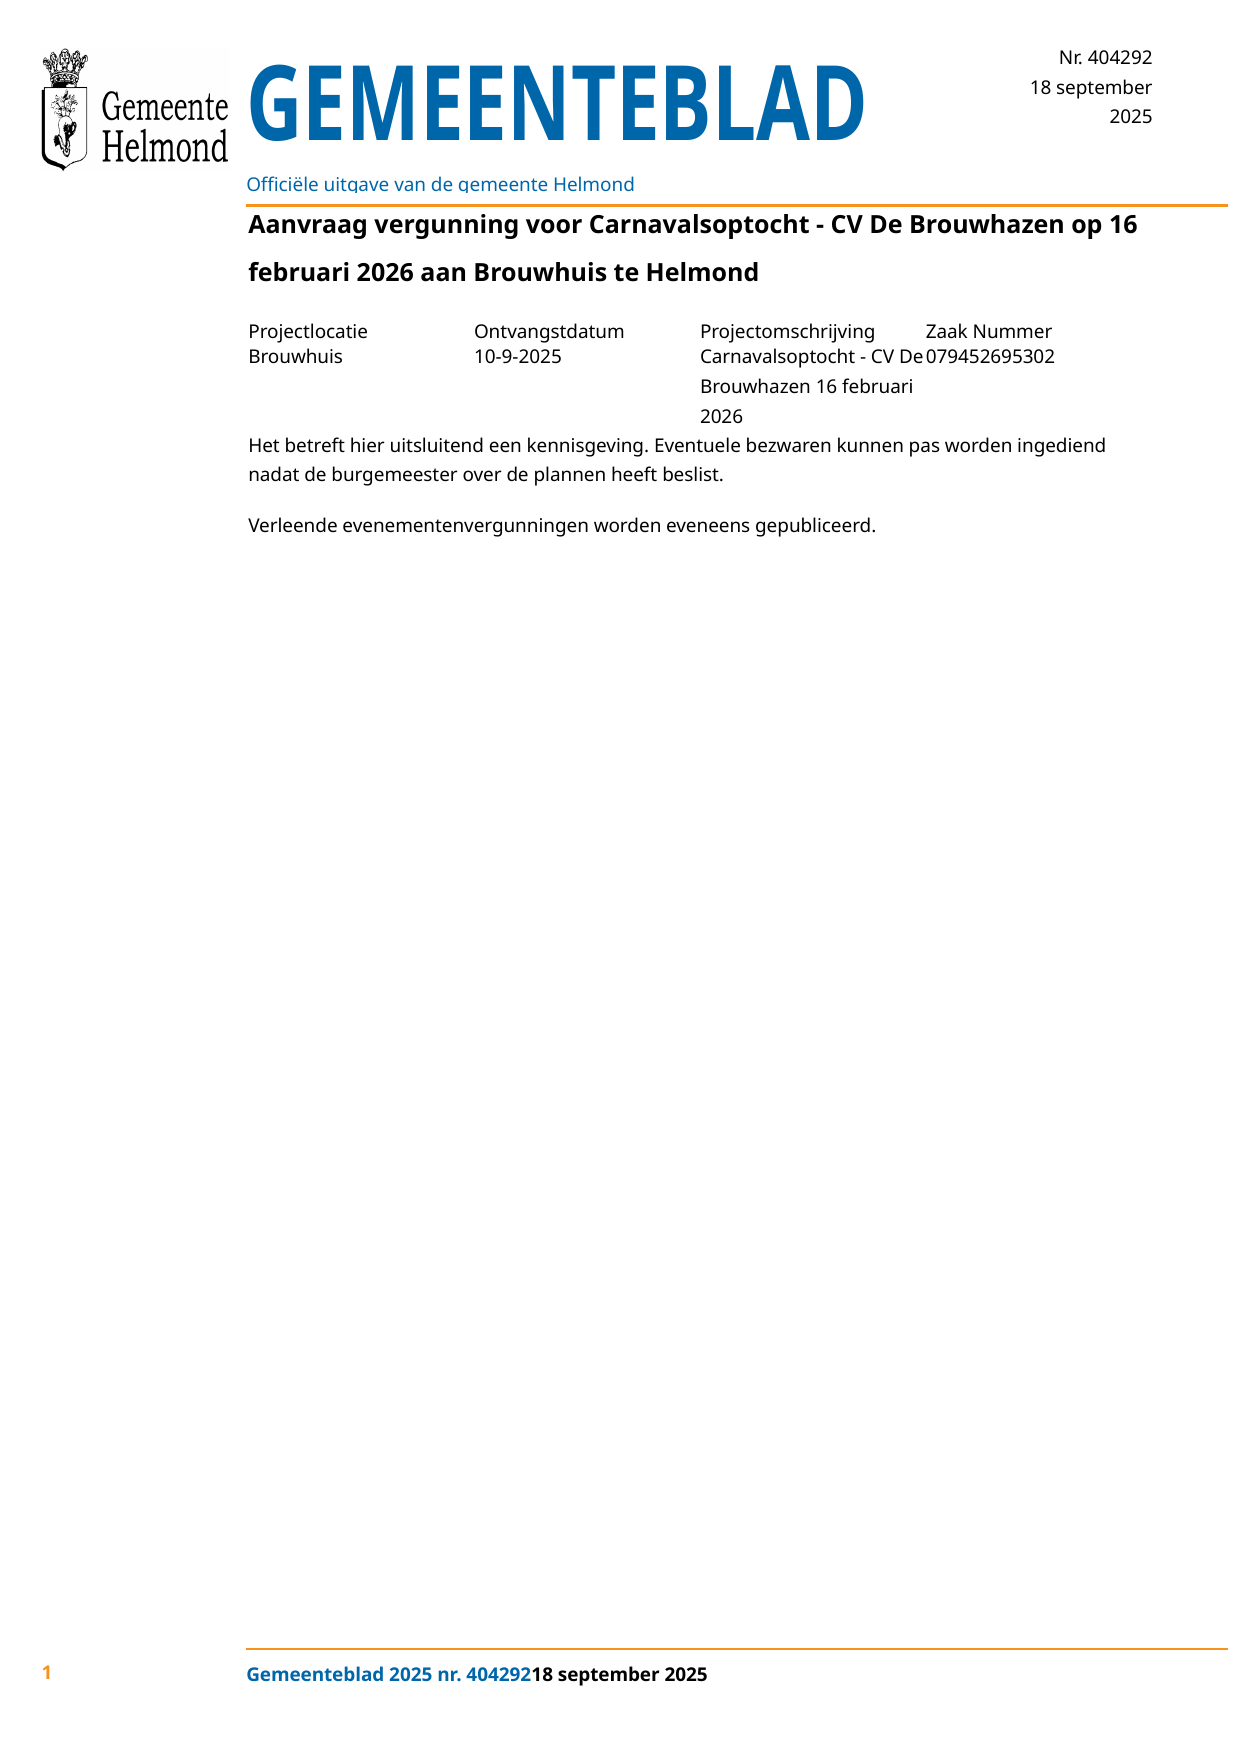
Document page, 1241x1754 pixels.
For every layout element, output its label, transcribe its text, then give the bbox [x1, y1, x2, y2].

text Verleende evenementenvergunningen worden eveneens gepubliceerd. [248, 512, 1152, 538]
table_header Ontvangstdatum [474, 318, 700, 344]
table_cell 10-9-2025 [474, 344, 700, 429]
table_cell Carnavalsoptocht - CV De Brouwhazen 16 februari 2026 [700, 344, 926, 429]
table_cell 079452695302 [926, 344, 1152, 429]
text Het betreft hier uitsluitend een kennisgeving. Eventuele bezwaren kunnen pas worden ingediend nadat de burgemeester over de plannen heeft beslist. [248, 432, 1152, 487]
table_header Projectomschrijving [700, 318, 926, 344]
text Aanvraag vergunning voor Carnavalsoptocht - CV De Brouwhazen op 16 februari 2026 aan Brouwhuis te Helmond [248, 207, 1152, 288]
picture [41, 47, 231, 172]
table_cell Brouwhuis [248, 344, 474, 429]
table_header Projectlocatie [248, 318, 474, 344]
table_header Zaak Nummer [926, 318, 1152, 344]
